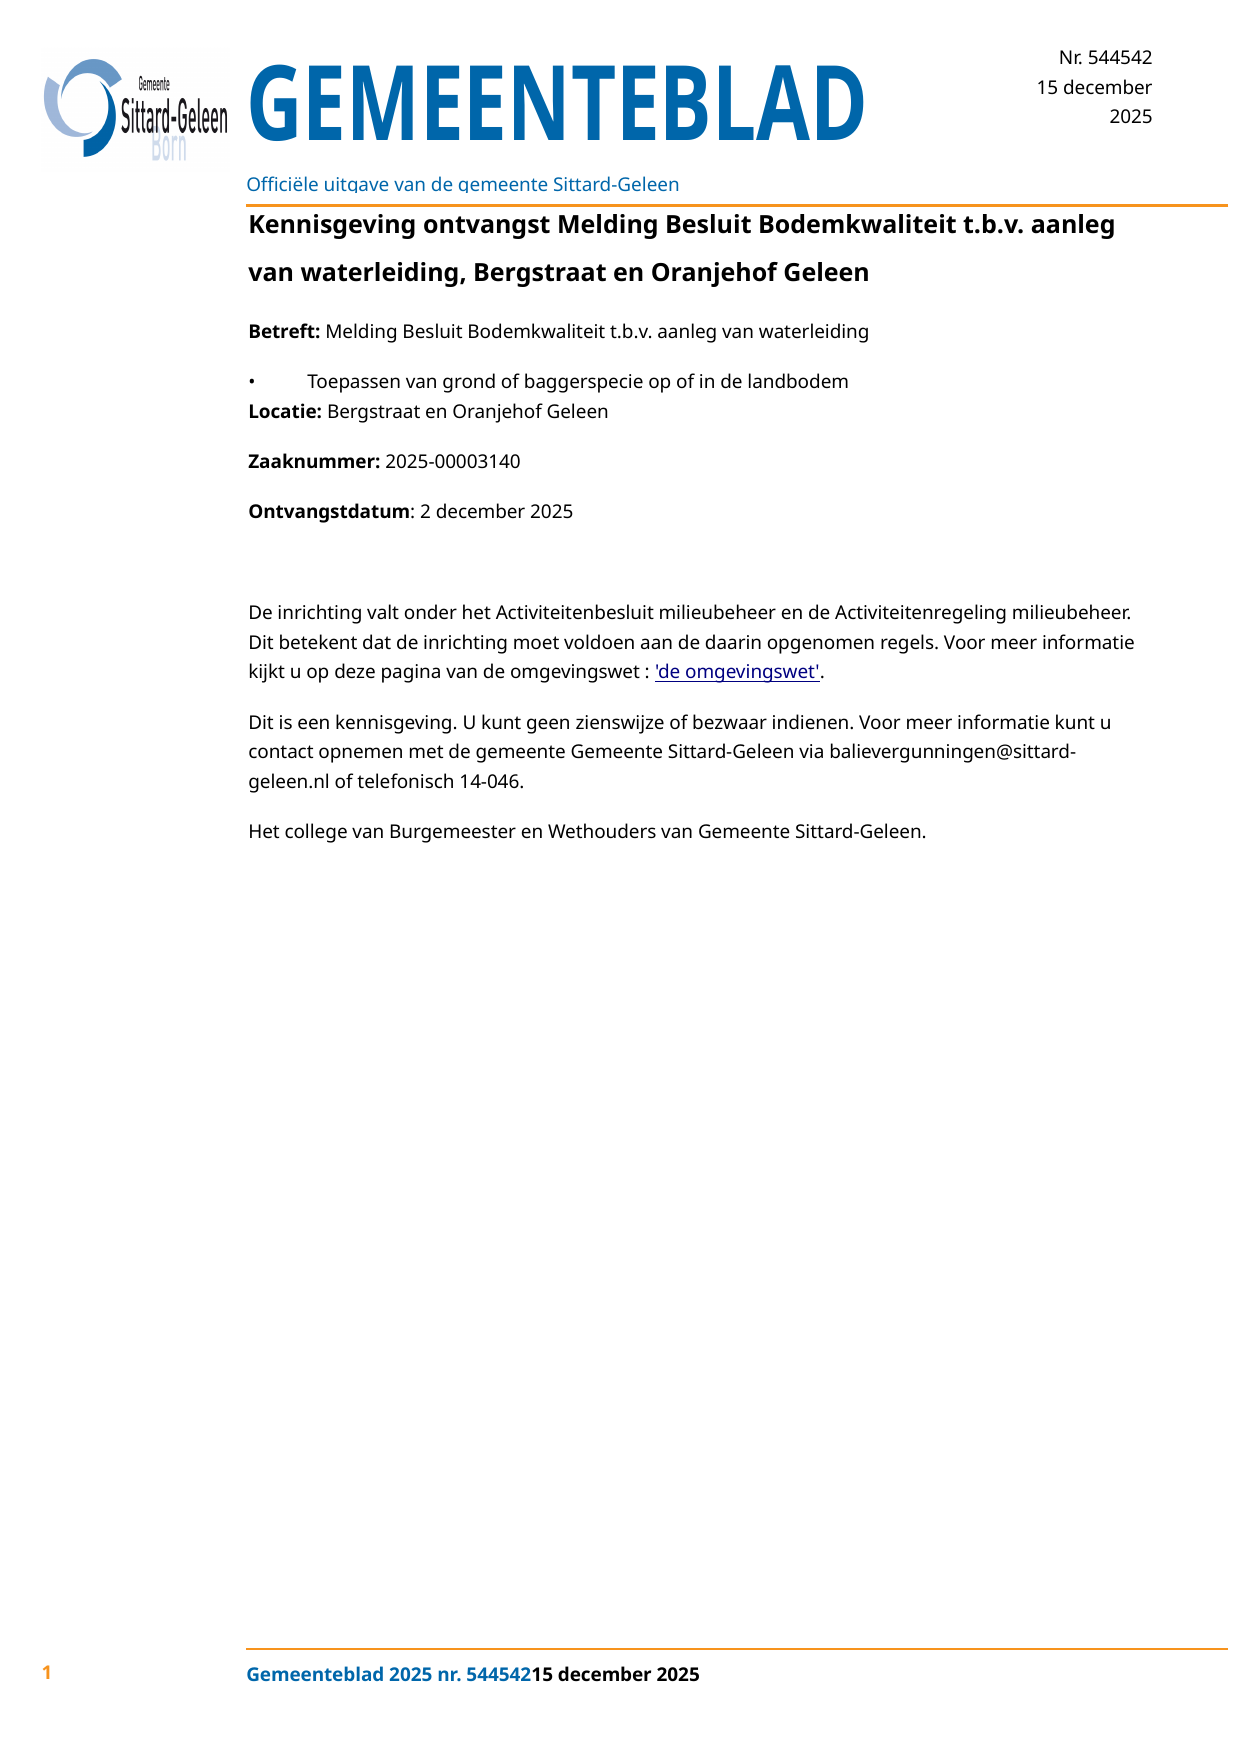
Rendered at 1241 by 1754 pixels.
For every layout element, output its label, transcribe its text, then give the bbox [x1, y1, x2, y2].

list Toepassen van grond of baggerspecie op of in de landbodem [248, 368, 1152, 394]
text Locatie: Bergstraat en Oranjehof Geleen [248, 398, 1152, 424]
text Betreft: Melding Besluit Bodemkwaliteit t.b.v. aanleg van waterleiding [248, 318, 1152, 344]
text De inrichting valt onder het Activiteitenbesluit milieubeheer en de Activiteitenregeling milieubeheer. Dit betekent dat de inrichting moet voldoen aan de daarin opgenomen regels. Voor meer informatie kijkt u op deze pagina van de omgevingswet : 'de omgevingswet'. [248, 599, 1152, 684]
picture [41, 47, 231, 172]
text Dit is een kennisgeving. U kunt geen zienswijze of bezwaar indienen. Voor meer informatie kunt u contact opnemen met de gemeente Gemeente Sittard-Geleen via balievergunningen@sittard-geleen.nl of telefonisch 14-046. [248, 709, 1152, 794]
text Ontvangstdatum: 2 december 2025 [248, 499, 1152, 524]
text Kennisgeving ontvangst Melding Besluit Bodemkwaliteit t.b.v. aanleg van waterleiding, Bergstraat en Oranjehof Geleen [248, 207, 1152, 288]
text Zaaknummer: 2025-00003140 [248, 448, 1152, 474]
text Het college van Burgemeester en Wethouders van Gemeente Sittard-Geleen. [248, 819, 1152, 844]
